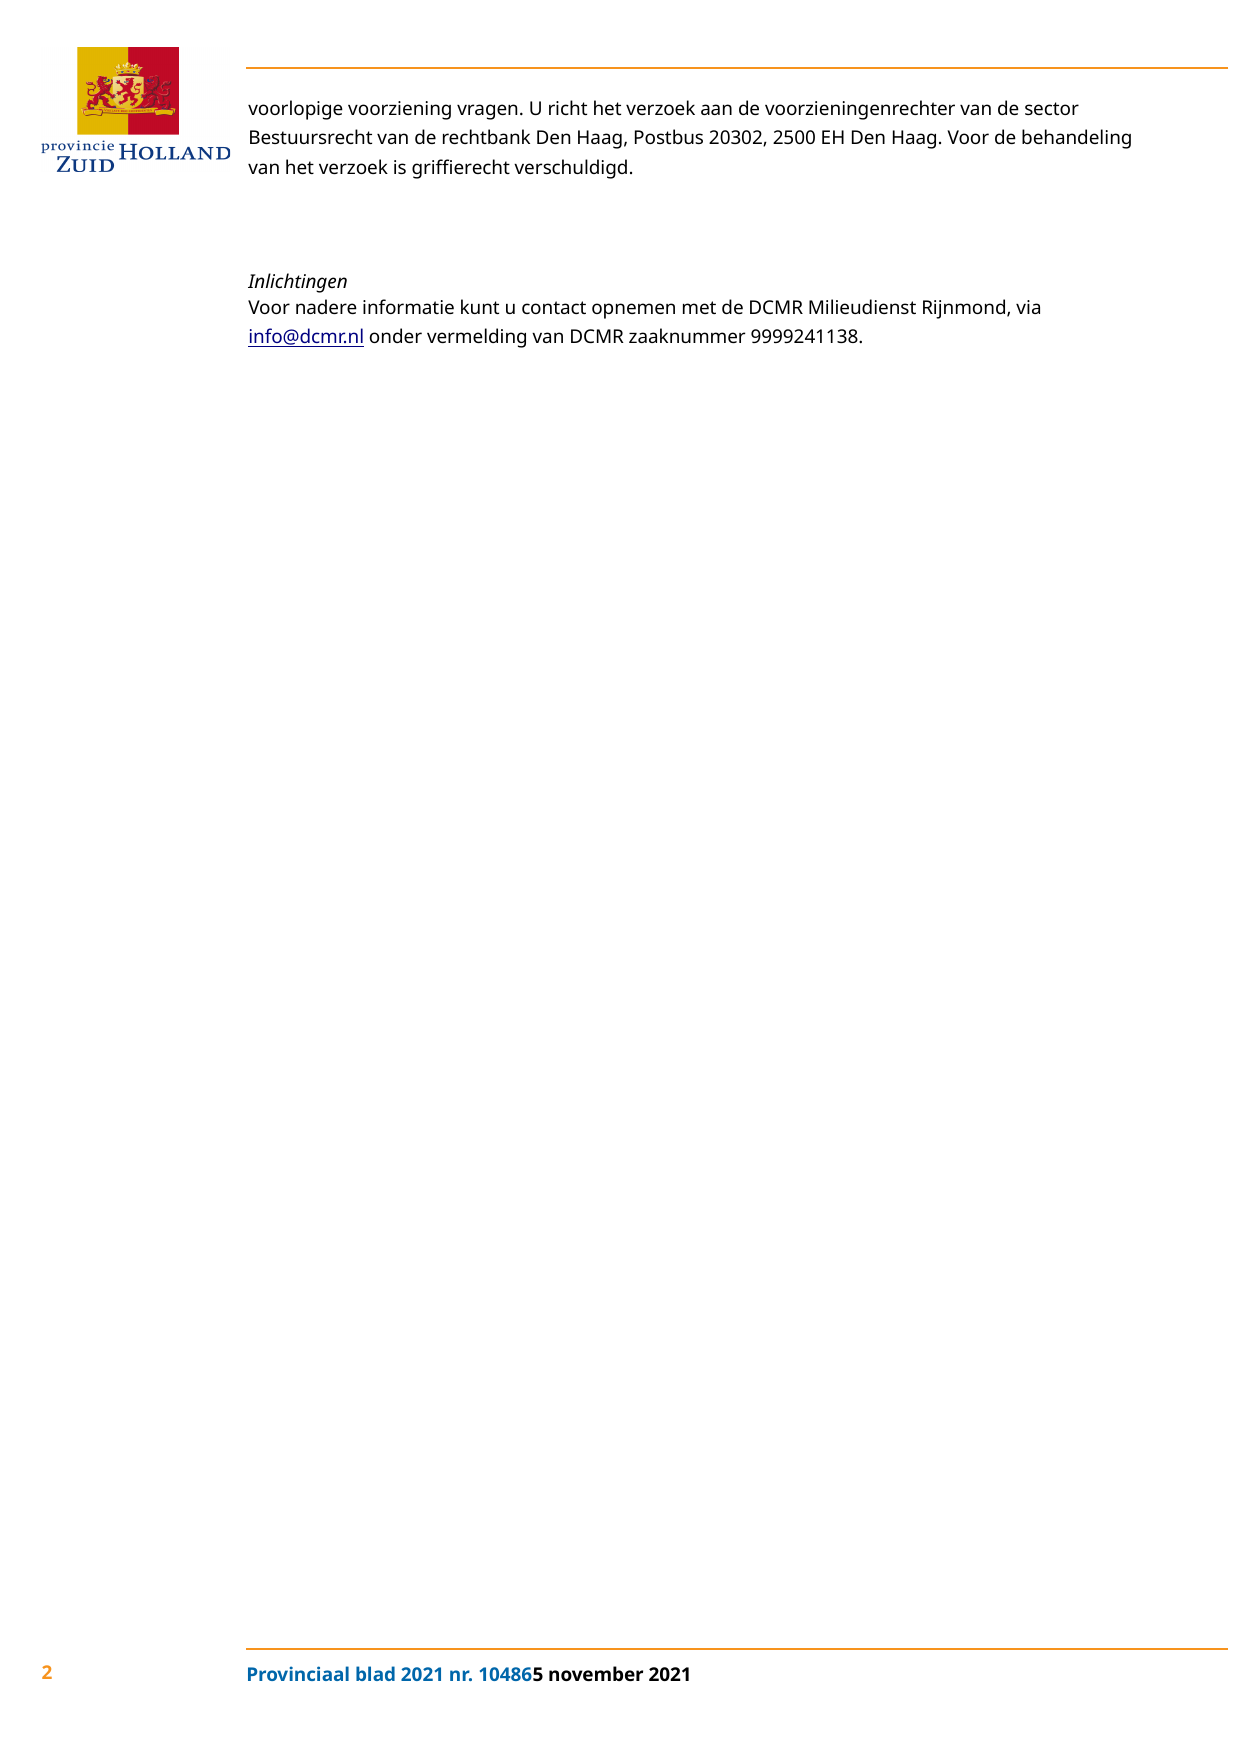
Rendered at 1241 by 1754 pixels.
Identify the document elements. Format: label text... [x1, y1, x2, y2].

text Voor nadere informatie kunt u contact opnemen met de DCMR Milieudienst Rijnmond, via info@dcmr.nl onder vermelding van DCMR zaaknummer 9999241138. [248, 294, 1152, 349]
text voorlopige voorziening vragen. U richt het verzoek aan de voorzieningenrechter van de sector Bestuursrecht van de rechtbank Den Haag, Postbus 20302, 2500 EH Den Haag. Voor de behandeling van het verzoek is griffierecht verschuldigd. [248, 95, 1152, 180]
text Inlichtingen [248, 268, 1152, 294]
picture [41, 47, 231, 172]
